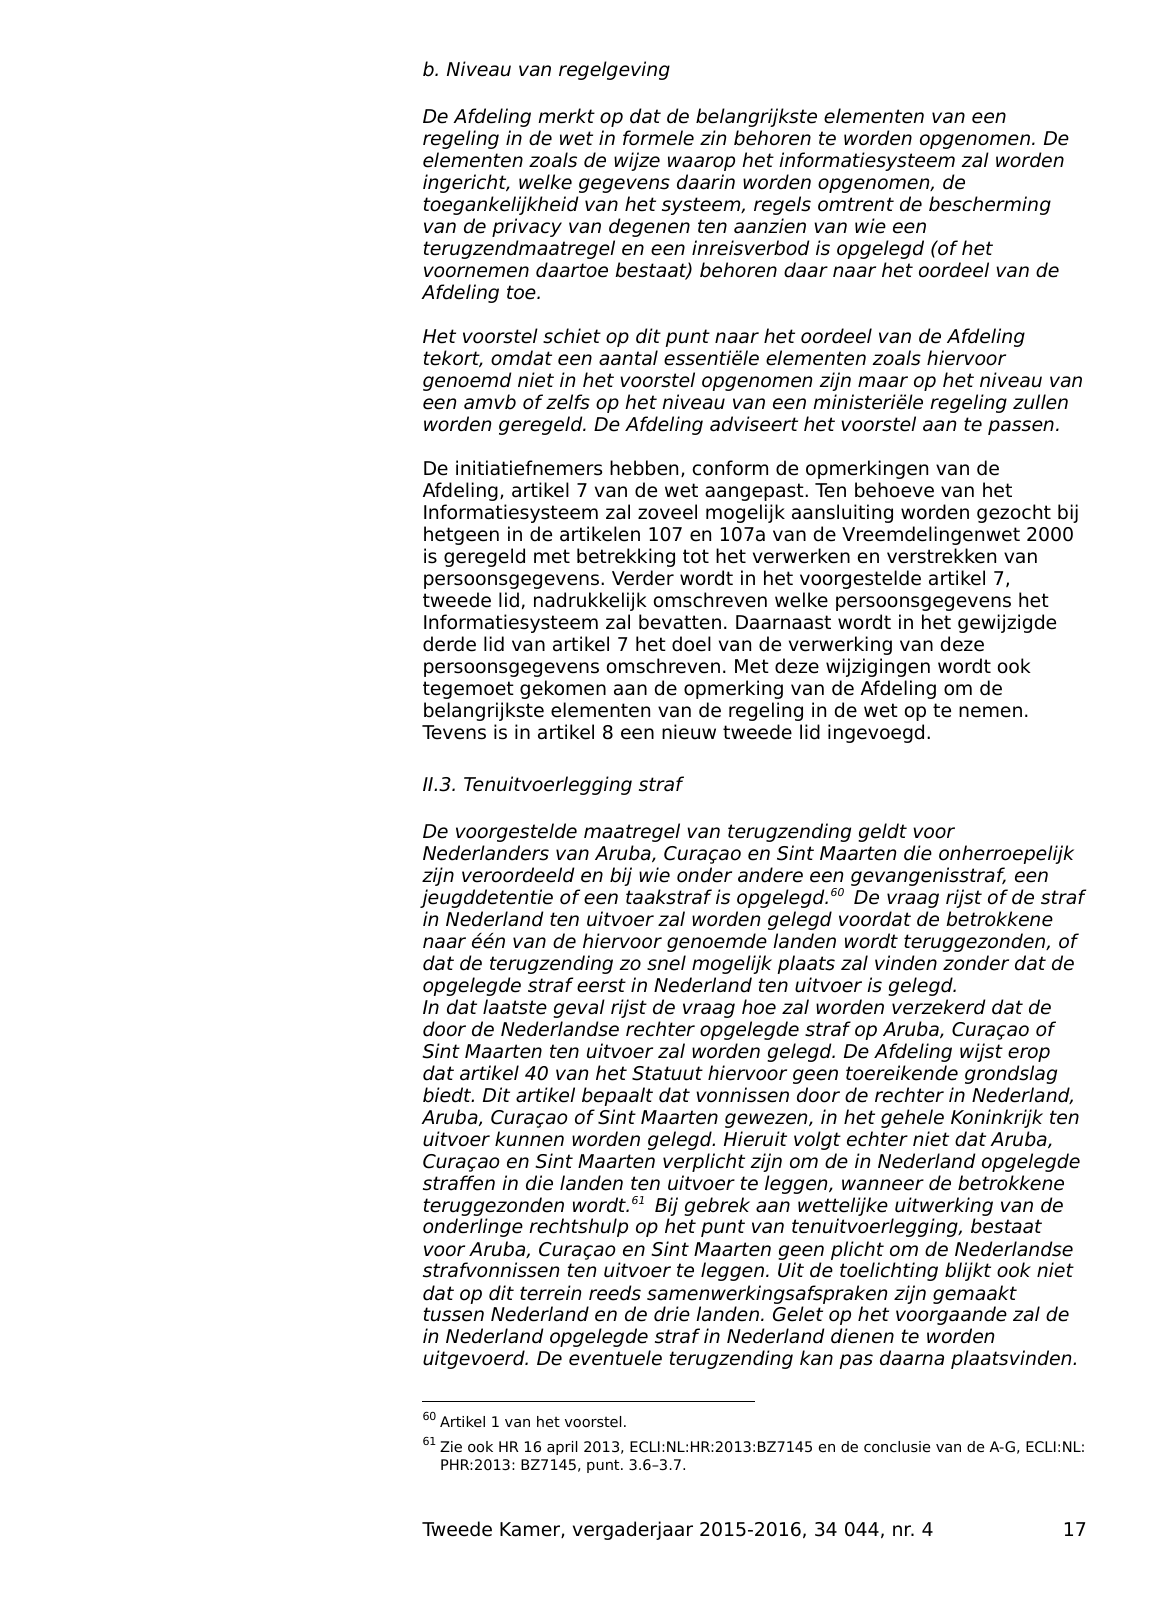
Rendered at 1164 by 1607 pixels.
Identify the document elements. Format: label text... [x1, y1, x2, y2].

text De Afdeling merkt op dat de belangrijkste elementen van een regeling in de wet in formele zin behoren te worden opgenomen. De elementen zoals de wijze waarop het informatiesysteem zal worden ingericht, welke gegevens daarin worden opgenomen, de toegankelijkheid van het systeem, regels omtrent de bescherming van de privacy van degenen ten aanzien van wie een terugzendmaatregel en een inreisverbod is opgelegd (of het voornemen daartoe bestaat) behoren daar naar het oordeel van de Afdeling toe. [422, 106, 1087, 304]
text Artikel 1 van het voorstel. [422, 1410, 1087, 1432]
text De voorgestelde maatregel van terugzending geldt voor Nederlanders van Aruba, Curaçao en Sint Maarten die onherroepelijk zijn veroordeeld en bij wie onder andere een gevangenisstraf, een jeugddetentie of een taakstraf is opgelegd. De vraag rijst of de straf in Nederland ten uitvoer zal worden gelegd voordat de betrokkene naar één van de hiervoor genoemde landen wordt teruggezonden, of dat de terugzending zo snel mogelijk plaats zal vinden zonder dat de opgelegde straf eerst in Nederland ten uitvoer is gelegd. [422, 821, 1087, 997]
text De initiatiefnemers hebben, conform de opmerkingen van de Afdeling, artikel 7 van de wet aangepast. Ten behoeve van het Informatiesysteem zal zoveel mogelijk aansluiting worden gezocht bij hetgeen in de artikelen 107 en 107a van de Vreemdelingenwet 2000 is geregeld met betrekking tot het verwerken en verstrekken van persoonsgegevens. Verder wordt in het voorgestelde artikel 7, tweede lid, nadrukkelijk omschreven welke persoonsgegevens het Informatiesysteem zal bevatten. Daarnaast wordt in het gewijzigde derde lid van artikel 7 het doel van de verwerking van deze persoonsgegevens omschreven. Met deze wijzigingen wordt ook tegemoet gekomen aan de opmerking van de Afdeling om de belangrijkste elementen van de regeling in de wet op te nemen. Tevens is in artikel 8 een nieuw tweede lid ingevoegd. [422, 458, 1087, 744]
text In dat laatste geval rijst de vraag hoe zal worden verzekerd dat de door de Nederlandse rechter opgelegde straf op Aruba, Curaçao of Sint Maarten ten uitvoer zal worden gelegd. De Afdeling wijst erop dat artikel 40 van het Statuut hiervoor geen toereikende grondslag biedt. Dit artikel bepaalt dat vonnissen door de rechter in Nederland, Aruba, Curaçao of Sint Maarten gewezen, in het gehele Koninkrijk ten uitvoer kunnen worden gelegd. Hieruit volgt echter niet dat Aruba, Curaçao en Sint Maarten verplicht zijn om de in Nederland opgelegde straffen in die landen ten uitvoer te leggen, wanneer de betrokkene teruggezonden wordt. Bij gebrek aan wettelijke uitwerking van de onderlinge rechtshulp op het punt van tenuitvoerlegging, bestaat voor Aruba, Curaçao en Sint Maarten geen plicht om de Nederlandse strafvonnissen ten uitvoer te leggen. Uit de toelichting blijkt ook niet dat op dit terrein reeds samenwerkingsafspraken zijn gemaakt tussen Nederland en de drie landen. Gelet op het voorgaande zal de in Nederland opgelegde straf in Nederland dienen te worden uitgevoerd. De eventuele terugzending kan pas daarna plaatsvinden. [422, 997, 1087, 1370]
subtitle b. Niveau van regelgeving [422, 59, 1087, 81]
subtitle II.3. Tenuitvoerlegging straf [422, 774, 1087, 796]
text Zie ook HR 16 april 2013, ECLI:NL:HR:2013:BZ7145 en de conclusie van de A-G, ECLI:NL: PHR:2013: BZ7145, punt. 3.6–3.7. [422, 1435, 1087, 1474]
text Het voorstel schiet op dit punt naar het oordeel van de Afdeling tekort, omdat een aantal essentiële elementen zoals hiervoor genoemd niet in het voorstel opgenomen zijn maar op het niveau van een amvb of zelfs op het niveau van een ministeriële regeling zullen worden geregeld. De Afdeling adviseert het voorstel aan te passen. [422, 326, 1087, 436]
